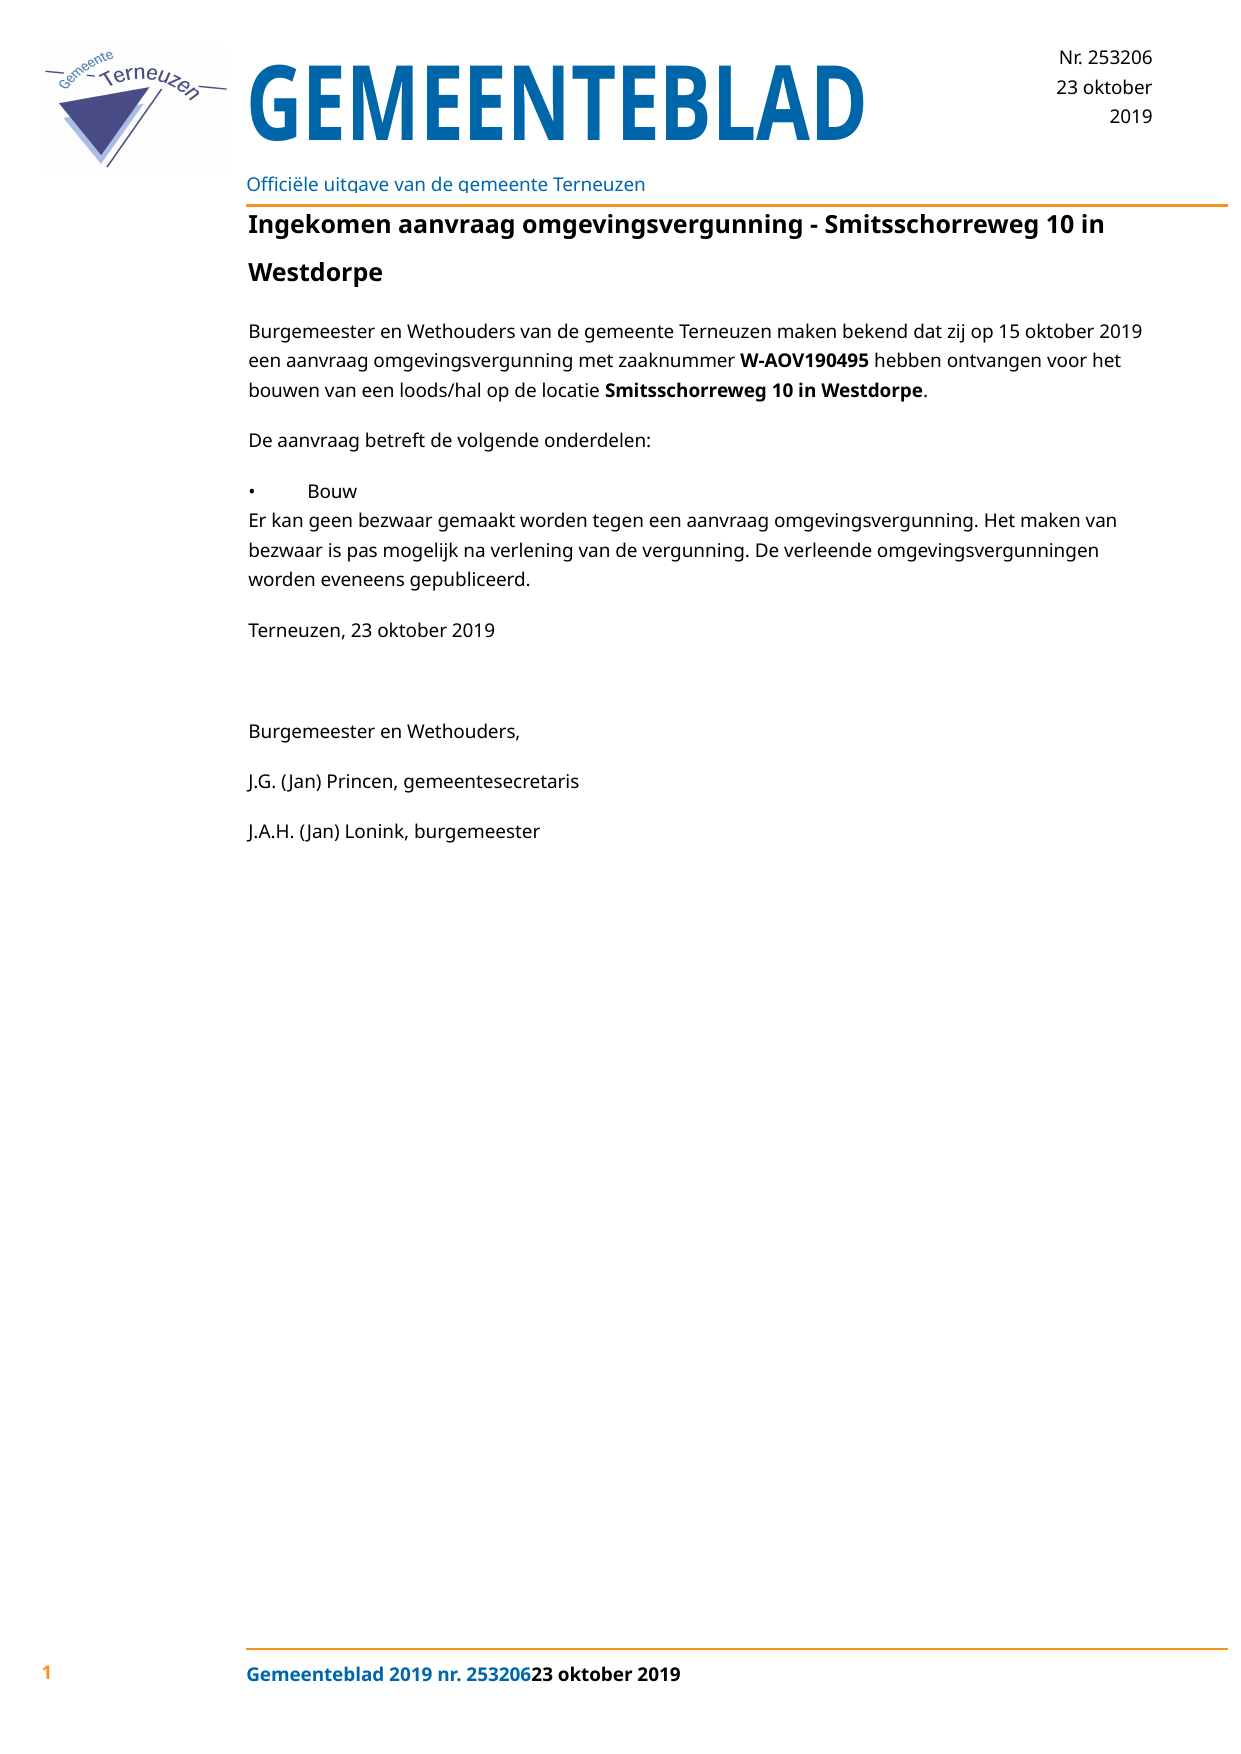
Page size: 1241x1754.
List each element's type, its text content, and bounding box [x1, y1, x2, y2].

text Ingekomen aanvraag omgevingsvergunning - Smitsschorreweg 10 in Westdorpe [248, 207, 1152, 288]
list Bouw [248, 478, 1152, 504]
text De aanvraag betreft de volgende onderdelen: [248, 427, 1152, 453]
text Terneuzen, 23 oktober 2019 [248, 617, 1152, 643]
picture [41, 47, 231, 172]
text J.A.H. (Jan) Lonink, burgemeester [248, 819, 1152, 844]
text Burgemeester en Wethouders, [248, 718, 1152, 744]
text J.G. (Jan) Princen, gemeentesecretaris [248, 768, 1152, 794]
text Burgemeester en Wethouders van de gemeente Terneuzen maken bekend dat zij op 15 oktober 2019 een aanvraag omgevingsvergunning met zaaknummer W-AOV190495 hebben ontvangen voor het bouwen van een loods/hal op de locatie Smitsschorreweg 10 in Westdorpe. [248, 318, 1152, 403]
text Er kan geen bezwaar gemaakt worden tegen een aanvraag omgevingsvergunning. Het maken van bezwaar is pas mogelijk na verlening van de vergunning. De verleende omgevingsvergunningen worden eveneens gepubliceerd. [248, 507, 1152, 592]
